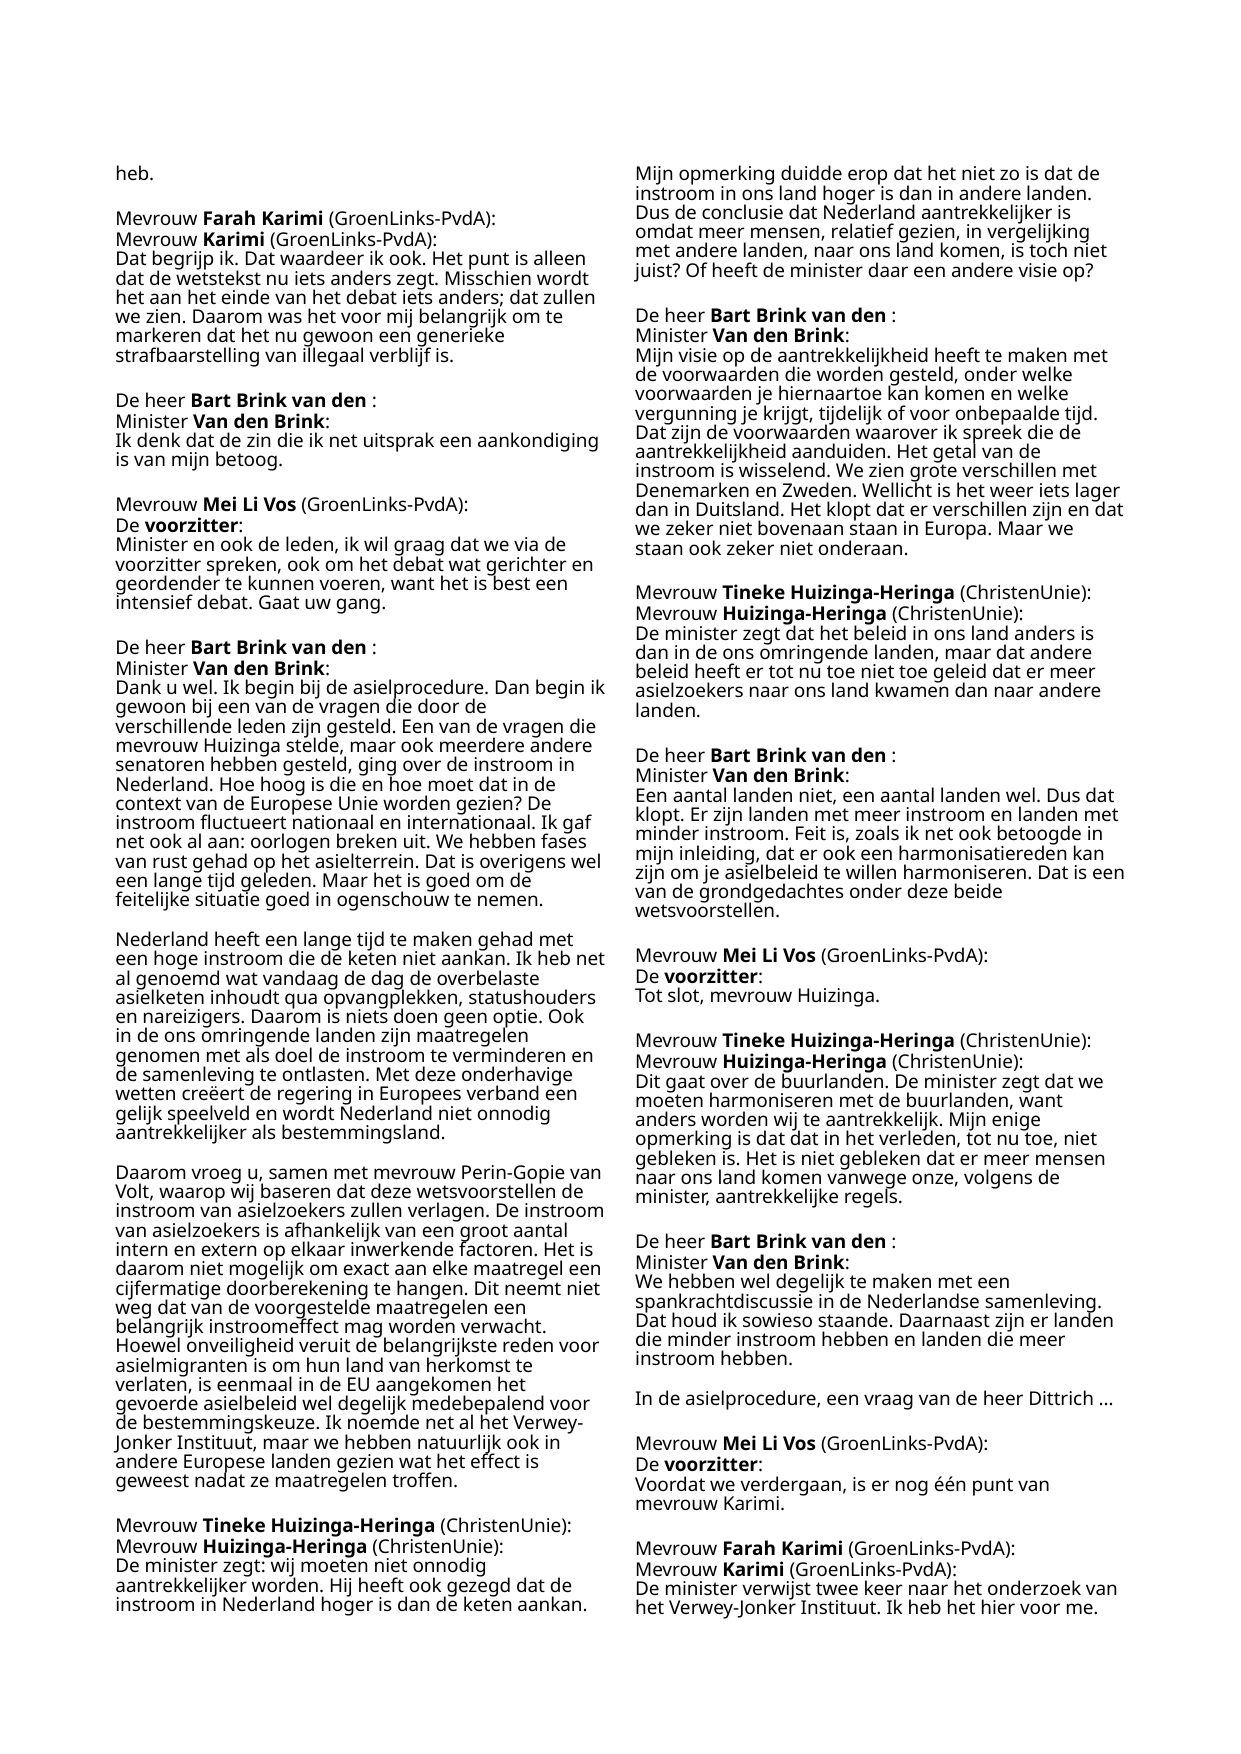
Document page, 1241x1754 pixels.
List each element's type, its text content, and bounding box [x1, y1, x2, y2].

text Mevrouw Karimi (GroenLinks-PvdA): [635, 1561, 1125, 1580]
text Mevrouw Farah Karimi (GroenLinks-PvdA): [635, 1535, 1125, 1561]
text De heer Bart Brink van den : [115, 634, 605, 660]
text Mijn opmerking duidde erop dat het niet zo is dat de instroom in ons land hoger is dan in andere landen. Dus de conclusie dat Nederland aantrekkelijker is omdat meer mensen, relatief gezien, in vergelijking met andere landen, naar ons land komen, is toch niet juist? Of heeft de minister daar een andere visie op? [635, 165, 1125, 281]
text De heer Bart Brink van den : [635, 1228, 1125, 1254]
text Mevrouw Mei Li Vos (GroenLinks-PvdA): [635, 1431, 1125, 1456]
text Minister Van den Brink: [635, 1254, 1125, 1273]
text De voorzitter: [115, 517, 605, 536]
text Een aantal landen niet, een aantal landen wel. Dus dat klopt. Er zijn landen met meer instroom en landen met minder instroom. Feit is, zoals ik net ook betoogde in mijn inleiding, dat er ook een harmonisatiereden kan zijn om je asielbeleid te willen harmoniseren. Dat is een van de grondgedachtes onder deze beide wetsvoorstellen. [635, 787, 1125, 922]
text Dat begrijp ik. Dat waardeer ik ook. Het punt is alleen dat de wetstekst nu iets anders zegt. Misschien wordt het aan het einde van het debat iets anders; dat zullen we zien. Daarom was het voor mij belangrijk om te markeren dat het nu gewoon een generieke strafbaarstelling van illegaal verblijf is. [115, 250, 605, 366]
text heb. [115, 165, 605, 184]
text Mevrouw Karimi (GroenLinks-PvdA): [115, 231, 605, 250]
text Ik denk dat de zin die ik net uitsprak een aankondiging is van mijn betoog. [115, 432, 605, 470]
text Mevrouw Huizinga-Heringa (ChristenUnie): [635, 1053, 1125, 1073]
text De voorzitter: [635, 1456, 1125, 1476]
text Dit gaat over de buurlanden. De minister zegt dat we moeten harmoniseren met de buurlanden, want anders worden wij te aantrekkelijk. Mijn enige opmerking is dat dat in het verleden, tot nu toe, niet gebleken is. Het is niet gebleken dat er meer mensen naar ons land komen vanwege onze, volgens de minister, aantrekkelijke regels. [635, 1073, 1125, 1207]
text Mevrouw Tineke Huizinga-Heringa (ChristenUnie): [635, 1028, 1125, 1053]
text Tot slot, mevrouw Huizinga. [635, 987, 1125, 1007]
text Mevrouw Huizinga-Heringa (ChristenUnie): [115, 1538, 605, 1557]
text De minister verwijst twee keer naar het onderzoek van het Verwey-Jonker Instituut. Ik heb het hier voor me. [635, 1580, 1125, 1618]
text Mevrouw Huizinga-Heringa (ChristenUnie): [635, 605, 1125, 624]
text Minister Van den Brink: [115, 660, 605, 679]
text Minister Van den Brink: [635, 327, 1125, 347]
text In de asielprocedure, een vraag van de heer Dittrich … [635, 1390, 1125, 1410]
text De minister zegt: wij moeten niet onnodig aantrekkelijker worden. Hij heeft ook gezegd dat de instroom in Nederland hoger is dan de keten aankan. [115, 1557, 605, 1615]
text Mevrouw Mei Li Vos (GroenLinks-PvdA): [635, 942, 1125, 968]
text Dank u wel. Ik begin bij de asielprocedure. Dan begin ik gewoon bij een van de vragen die door de verschillende leden zijn gesteld. Een van de vragen die mevrouw Huizinga stelde, maar ook meerdere andere senatoren hebben gesteld, ging over de instroom in Nederland. Hoe hoog is die en hoe moet dat in de context van de Europese Unie worden gezien? De instroom fluctueert nationaal en internationaal. Ik gaf net ook al aan: oorlogen breken uit. We hebben fases van rust gehad op het asielterrein. Dat is overigens wel een lange tijd geleden. Maar het is goed om de feitelijke situatie goed in ogenschouw te nemen. [115, 679, 605, 910]
text Mevrouw Farah Karimi (GroenLinks-PvdA): [115, 205, 605, 231]
text De heer Bart Brink van den : [635, 742, 1125, 767]
text De minister zegt dat het beleid in ons land anders is dan in de ons omringende landen, maar dat andere beleid heeft er tot nu toe niet toe geleid dat er meer asielzoekers naar ons land kwamen dan naar andere landen. [635, 624, 1125, 721]
text Mevrouw Tineke Huizinga-Heringa (ChristenUnie): [115, 1512, 605, 1538]
text Mijn visie op de aantrekkelijkheid heeft te maken met de voorwaarden die worden gesteld, onder welke voorwaarden je hiernaartoe kan komen en welke vergunning je krijgt, tijdelijk of voor onbepaalde tijd. Dat zijn de voorwaarden waarover ik spreek die de aantrekkelijkheid aanduiden. Het getal van de instroom is wisselend. We zien grote verschillen met Denemarken en Zweden. Wellicht is het weer iets lager dan in Duitsland. Het klopt dat er verschillen zijn en dat we zeker niet bovenaan staan in Europa. Maar we staan ook zeker niet onderaan. [635, 347, 1125, 559]
text Nederland heeft een lange tijd te maken gehad met een hoge instroom die de keten niet aankan. Ik heb net al genoemd wat vandaag de dag de overbelaste asielketen inhoudt qua opvangplekken, statushouders en nareizigers. Daarom is niets doen geen optie. Ook in de ons omringende landen zijn maatregelen genomen met als doel de instroom te verminderen en de samenleving te ontlasten. Met deze onderhavige wetten creëert de regering in Europees verband een gelijk speelveld en wordt Nederland niet onnodig aantrekkelijker als bestemmingsland. [115, 931, 605, 1143]
text We hebben wel degelijk te maken met een spankrachtdiscussie in de Nederlandse samenleving. Dat houd ik sowieso staande. Daarnaast zijn er landen die minder instroom hebben en landen die meer instroom hebben. [635, 1273, 1125, 1370]
text Minister Van den Brink: [115, 413, 605, 432]
text Mevrouw Tineke Huizinga-Heringa (ChristenUnie): [635, 579, 1125, 605]
text Minister en ook de leden, ik wil graag dat we via de voorzitter spreken, ook om het debat wat gerichter en geordender te kunnen voeren, want het is best een intensief debat. Gaat uw gang. [115, 536, 605, 613]
text De heer Bart Brink van den : [635, 302, 1125, 327]
text Daarom vroeg u, samen met mevrouw Perin-Gopie van Volt, waarop wij baseren dat deze wetsvoorstellen de instroom van asielzoekers zullen verlagen. De instroom van asielzoekers is afhankelijk van een groot aantal intern en extern op elkaar inwerkende factoren. Het is daarom niet mogelijk om exact aan elke maatregel een cijfermatige doorberekening te hangen. Dit neemt niet weg dat van de voorgestelde maatregelen een belangrijk instroomeffect mag worden verwacht. Hoewel onveiligheid veruit de belangrijkste reden voor asielmigranten is om hun land van herkomst te verlaten, is eenmaal in de EU aangekomen het gevoerde asielbeleid wel degelijk medebepalend voor de bestemmingskeuze. Ik noemde net al het Verwey-Jonker Instituut, maar we hebben natuurlijk ook in andere Europese landen gezien wat het effect is geweest nadat ze maatregelen troffen. [115, 1164, 605, 1491]
text De voorzitter: [635, 968, 1125, 987]
text Voordat we verdergaan, is er nog één punt van mevrouw Karimi. [635, 1476, 1125, 1514]
text Mevrouw Mei Li Vos (GroenLinks-PvdA): [115, 491, 605, 517]
text De heer Bart Brink van den : [115, 387, 605, 413]
text Minister Van den Brink: [635, 767, 1125, 787]
